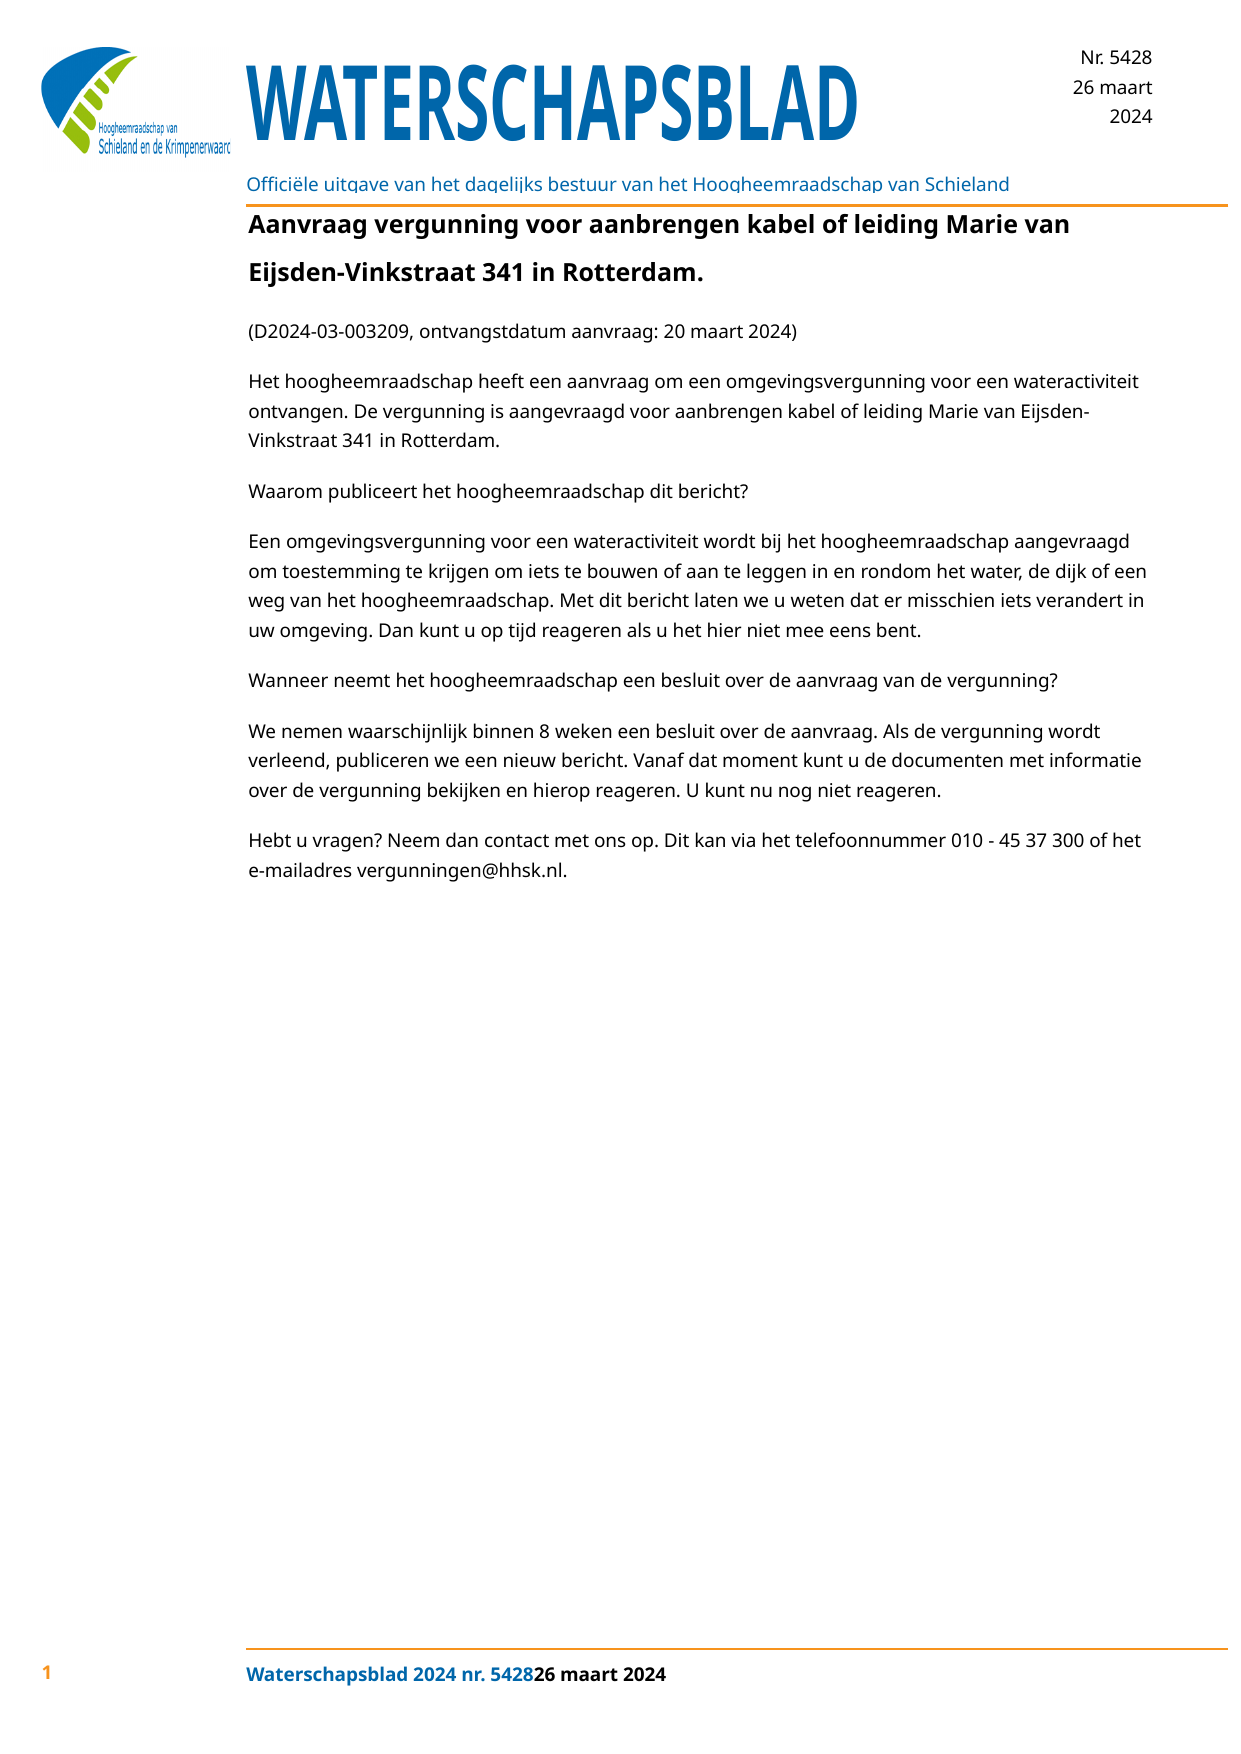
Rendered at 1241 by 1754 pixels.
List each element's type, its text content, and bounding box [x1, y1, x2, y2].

text We nemen waarschijnlijk binnen 8 weken een besluit over de aanvraag. Als de vergunning wordt verleend, publiceren we een nieuw bericht. Vanaf dat moment kunt u de documenten met informatie over de vergunning bekijken en hierop reageren. U kunt nu nog niet reageren. [248, 718, 1152, 803]
text Hebt u vragen? Neem dan contact met ons op. Dit kan via het telefoonnummer 010 - 45 37 300 of het e-mailadres vergunningen@hhsk.nl. [248, 827, 1152, 883]
text Waarom publiceert het hoogheemraadschap dit bericht? [248, 478, 1152, 504]
text Aanvraag vergunning voor aanbrengen kabel of leiding Marie van Eijsden-Vinkstraat 341 in Rotterdam. [248, 207, 1152, 288]
text Een omgevingsvergunning voor een wateractiviteit wordt bij het hoogheemraadschap aangevraagd om toestemming te krijgen om iets te bouwen of aan te leggen in en rondom het water, de dijk of een weg van het hoogheemraadschap. Met dit bericht laten we u weten dat er misschien iets verandert in uw omgeving. Dan kunt u op tijd reageren als u het hier niet mee eens bent. [248, 528, 1152, 643]
text Het hoogheemraadschap heeft een aanvraag om een omgevingsvergunning voor een wateractiviteit ontvangen. De vergunning is aangevraagd voor aanbrengen kabel of leiding Marie van Eijsden-Vinkstraat 341 in Rotterdam. [248, 368, 1152, 453]
picture [41, 47, 231, 172]
text (D2024-03-003209, ontvangstdatum aanvraag: 20 maart 2024) [248, 318, 1152, 344]
text Wanneer neemt het hoogheemraadschap een besluit over de aanvraag van de vergunning? [248, 667, 1152, 693]
